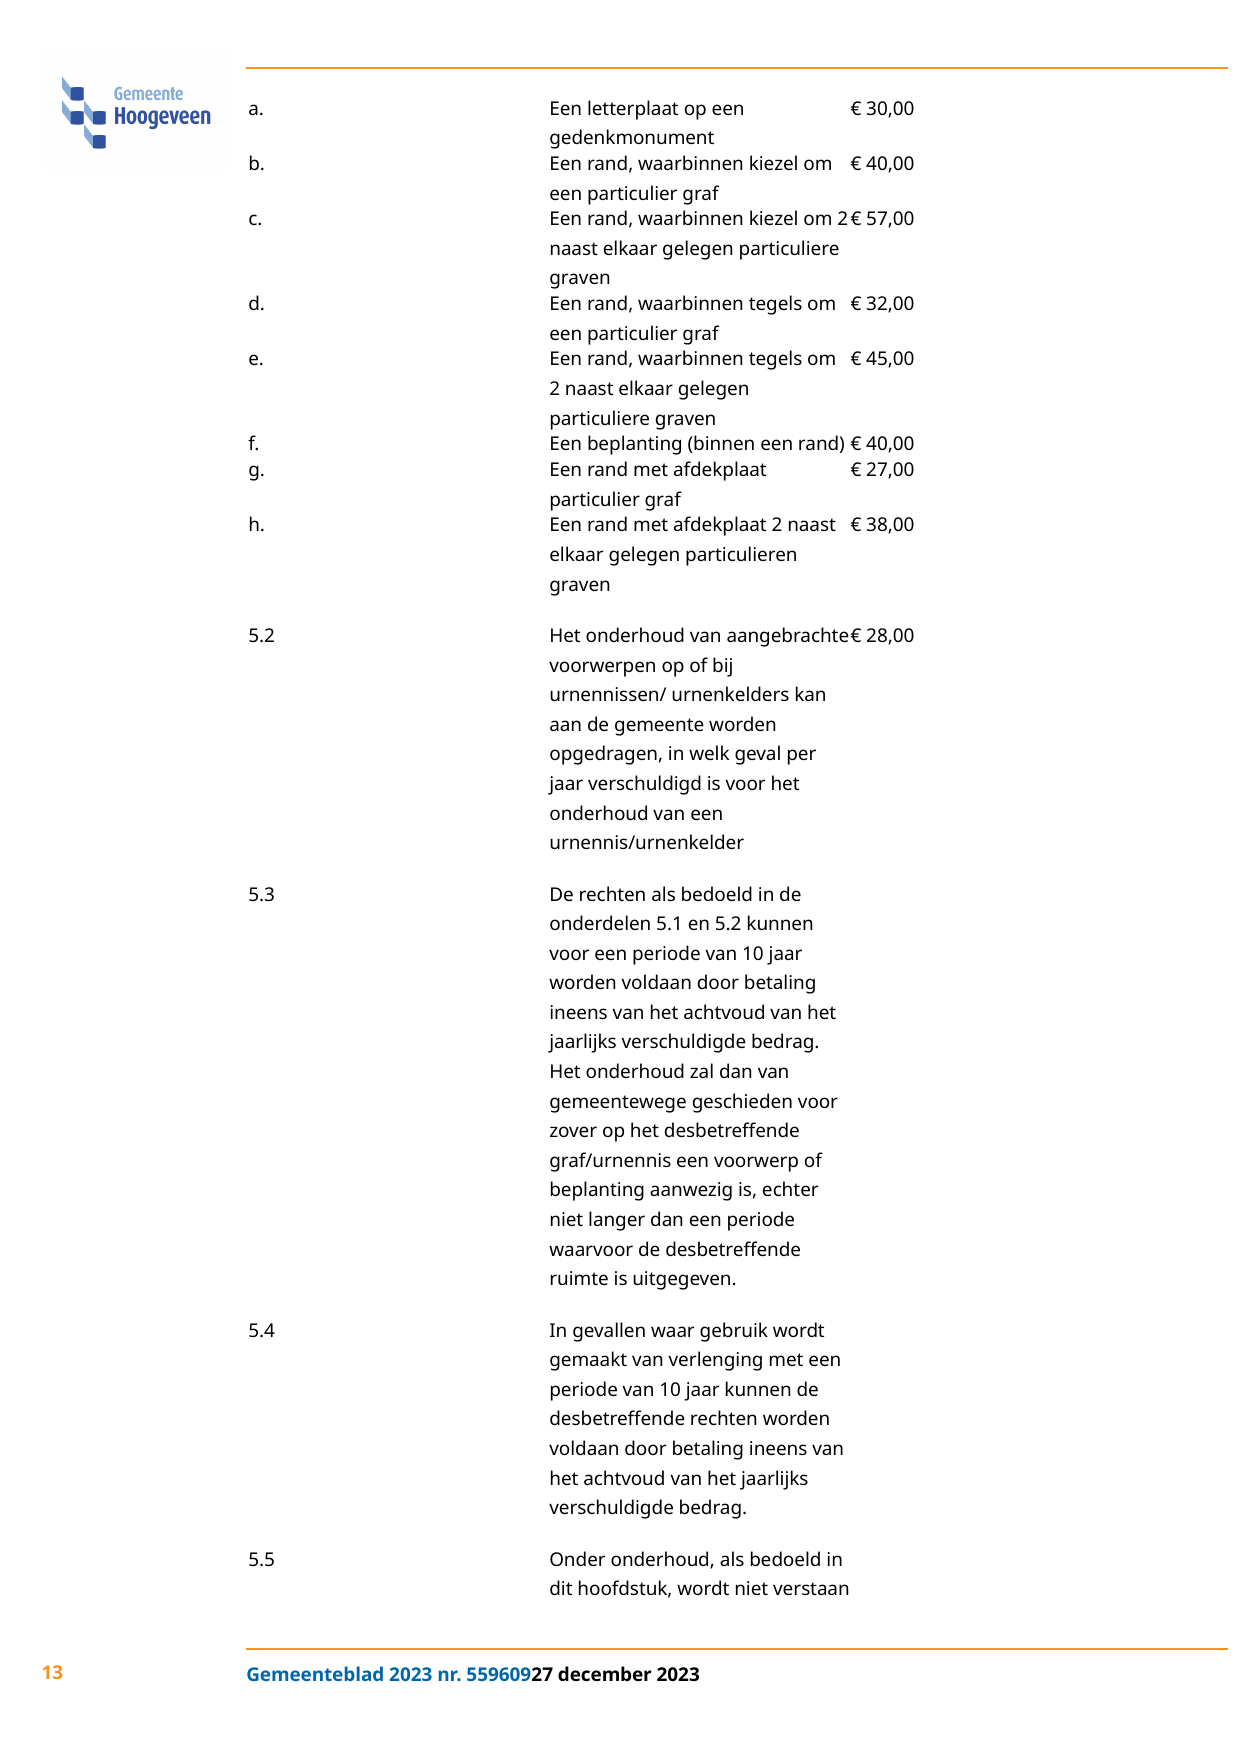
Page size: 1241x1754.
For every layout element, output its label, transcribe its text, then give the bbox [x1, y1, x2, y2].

table_cell 5.2 [248, 622, 549, 855]
picture [41, 47, 231, 172]
table_cell [248, 1520, 549, 1546]
table_cell € 45,00 [850, 346, 1152, 431]
table_cell [549, 1291, 850, 1317]
table_cell [850, 1520, 1152, 1546]
table_cell c. [248, 205, 549, 290]
table_cell [850, 855, 1152, 881]
table_cell [850, 1317, 1152, 1520]
table_cell g. [248, 456, 549, 512]
table_cell € 57,00 [850, 205, 1152, 290]
table_cell a. [248, 95, 549, 150]
table_cell [549, 855, 850, 881]
table_cell Een beplanting (binnen een rand) [549, 431, 850, 456]
table_cell [248, 596, 549, 622]
table_cell [850, 1291, 1152, 1317]
table_cell Een rand, waarbinnen tegels om een particulier graf [549, 290, 850, 346]
table_cell 5.5 [248, 1546, 549, 1601]
table_cell [850, 596, 1152, 622]
table_cell [549, 1520, 850, 1546]
table_cell 5.4 [248, 1317, 549, 1520]
table_cell e. [248, 346, 549, 431]
table_cell € 38,00 [850, 512, 1152, 596]
table_cell Een rand met afdekplaat particulier graf [549, 456, 850, 512]
table_cell Onder onderhoud, als bedoeld in dit hoofdstuk, wordt niet verstaan [549, 1546, 850, 1601]
table_cell € 30,00 [850, 95, 1152, 150]
table_cell Het onderhoud van aangebrachte voorwerpen op of bij urnennissen/ urnenkelders kan aan de gemeente worden opgedragen, in welk geval per jaar verschuldigd is voor het onderhoud van een urnennis/urnenkelder [549, 622, 850, 855]
table_cell Een rand met afdekplaat 2 naast elkaar gelegen particulieren graven [549, 512, 850, 596]
table_cell € 32,00 [850, 290, 1152, 346]
table_cell 5.3 [248, 881, 549, 1291]
table_cell [248, 1291, 549, 1317]
table_cell [549, 596, 850, 622]
table_cell Een rand, waarbinnen kiezel om 2 naast elkaar gelegen particuliere graven [549, 205, 850, 290]
table_cell € 40,00 [850, 150, 1152, 205]
table_cell € 27,00 [850, 456, 1152, 512]
table_cell € 28,00 [850, 622, 1152, 855]
table_cell € 40,00 [850, 431, 1152, 456]
table_cell In gevallen waar gebruik wordt gemaakt van verlenging met een periode van 10 jaar kunnen de desbetreffende rechten worden voldaan door betaling ineens van het achtvoud van het jaarlijks verschuldigde bedrag. [549, 1317, 850, 1520]
table_cell Een rand, waarbinnen kiezel om een particulier graf [549, 150, 850, 205]
table_cell [850, 881, 1152, 1291]
table_cell b. [248, 150, 549, 205]
table_cell [248, 855, 549, 881]
table_cell d. [248, 290, 549, 346]
table_cell Een rand, waarbinnen tegels om 2 naast elkaar gelegen particuliere graven [549, 346, 850, 431]
table_cell f. [248, 431, 549, 456]
table_cell h. [248, 512, 549, 596]
table_cell Een letterplaat op een gedenkmonument [549, 95, 850, 150]
table_cell [850, 1546, 1152, 1601]
table_cell De rechten als bedoeld in de onderdelen 5.1 en 5.2 kunnen voor een periode van 10 jaar worden voldaan door betaling ineens van het achtvoud van het jaarlijks verschuldigde bedrag. Het onderhoud zal dan van gemeentewege geschieden voor zover op het desbetreffende graf/urnennis een voorwerp of beplanting aanwezig is, echter niet langer dan een periode waarvoor de desbetreffende ruimte is uitgegeven. [549, 881, 850, 1291]
